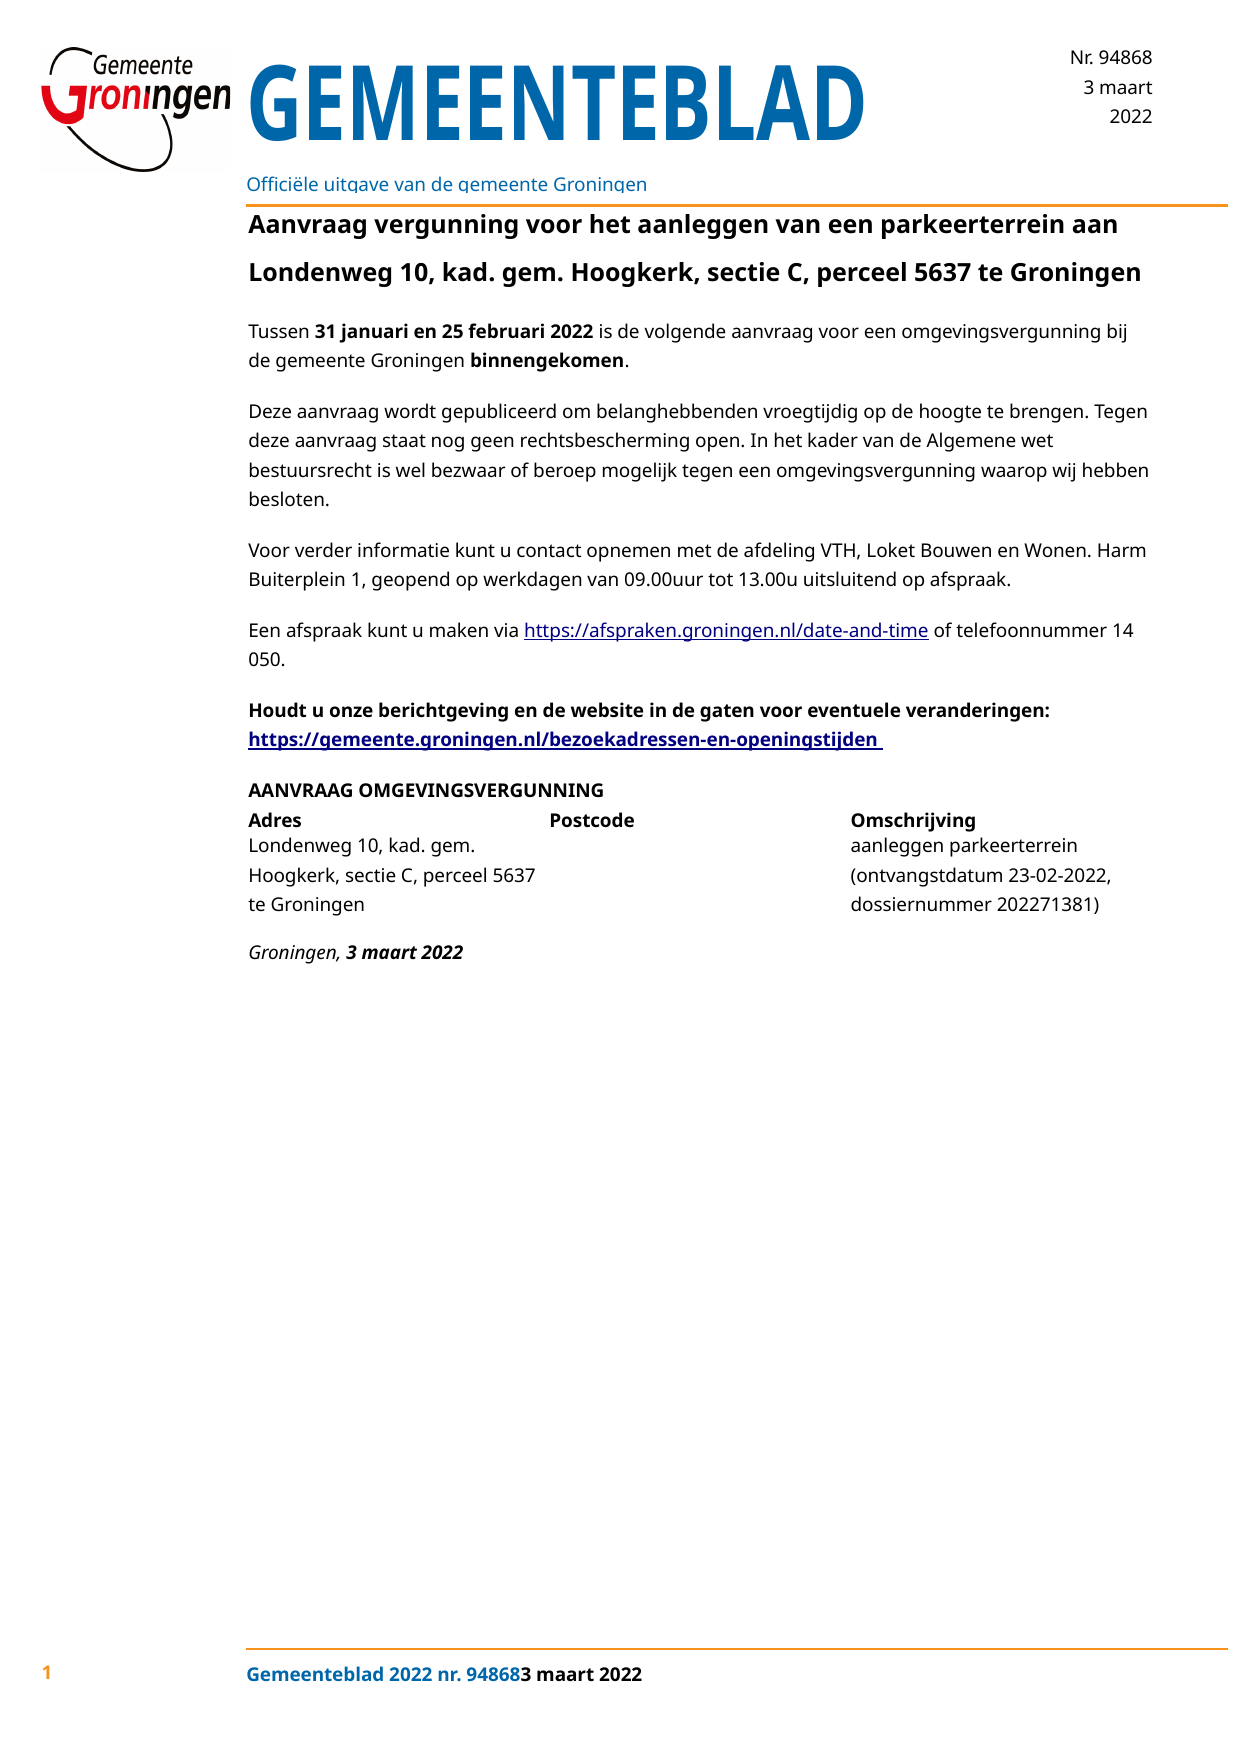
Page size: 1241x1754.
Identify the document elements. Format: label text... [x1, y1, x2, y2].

text Groningen, 3 maart 2022 [248, 939, 1152, 964]
table_header Postcode [549, 807, 850, 832]
text Deze aanvraag wordt gepubliceerd om belanghebbenden vroegtijdig op de hoogte te brengen. Tegen deze aanvraag staat nog geen rechtsbescherming open. In het kader van de Algemene wet bestuursrecht is wel bezwaar of beroep mogelijk tegen een omgevingsvergunning waarop wij hebben besloten. [248, 398, 1152, 512]
text AANVRAAG OMGEVINGSVERGUNNING [248, 777, 1152, 803]
table_cell aanleggen parkeerterrein (ontvangstdatum 23-02-2022, dossiernummer 202271381) [850, 833, 1152, 917]
text Aanvraag vergunning voor het aanleggen van een parkeerterrein aan Londenweg 10, kad. gem. Hoogkerk, sectie C, perceel 5637 te Groningen [248, 207, 1152, 288]
table_cell Londenweg 10, kad. gem. Hoogkerk, sectie C, perceel 5637 te Groningen [248, 833, 549, 917]
text Een afspraak kunt u maken via https://afspraken.groningen.nl/date-and-time of telefoonnummer 14 050. [248, 617, 1152, 672]
text Houdt u onze berichtgeving en de website in de gaten voor eventuele veranderingen: https://gemeente.groningen.nl/bezoekadressen-en-openingstijden [248, 697, 1152, 752]
table_header Adres [248, 807, 549, 832]
text Tussen 31 januari en 25 februari 2022 is de volgende aanvraag voor een omgevingsvergunning bij de gemeente Groningen binnengekomen. [248, 318, 1152, 373]
table_header Omschrijving [850, 807, 1152, 832]
text Voor verder informatie kunt u contact opnemen met de afdeling VTH, Loket Bouwen en Wonen. Harm Buiterplein 1, geopend op werkdagen van 09.00uur tot 13.00u uitsluitend op afspraak. [248, 537, 1152, 592]
table_cell [549, 833, 850, 917]
picture [41, 47, 231, 172]
